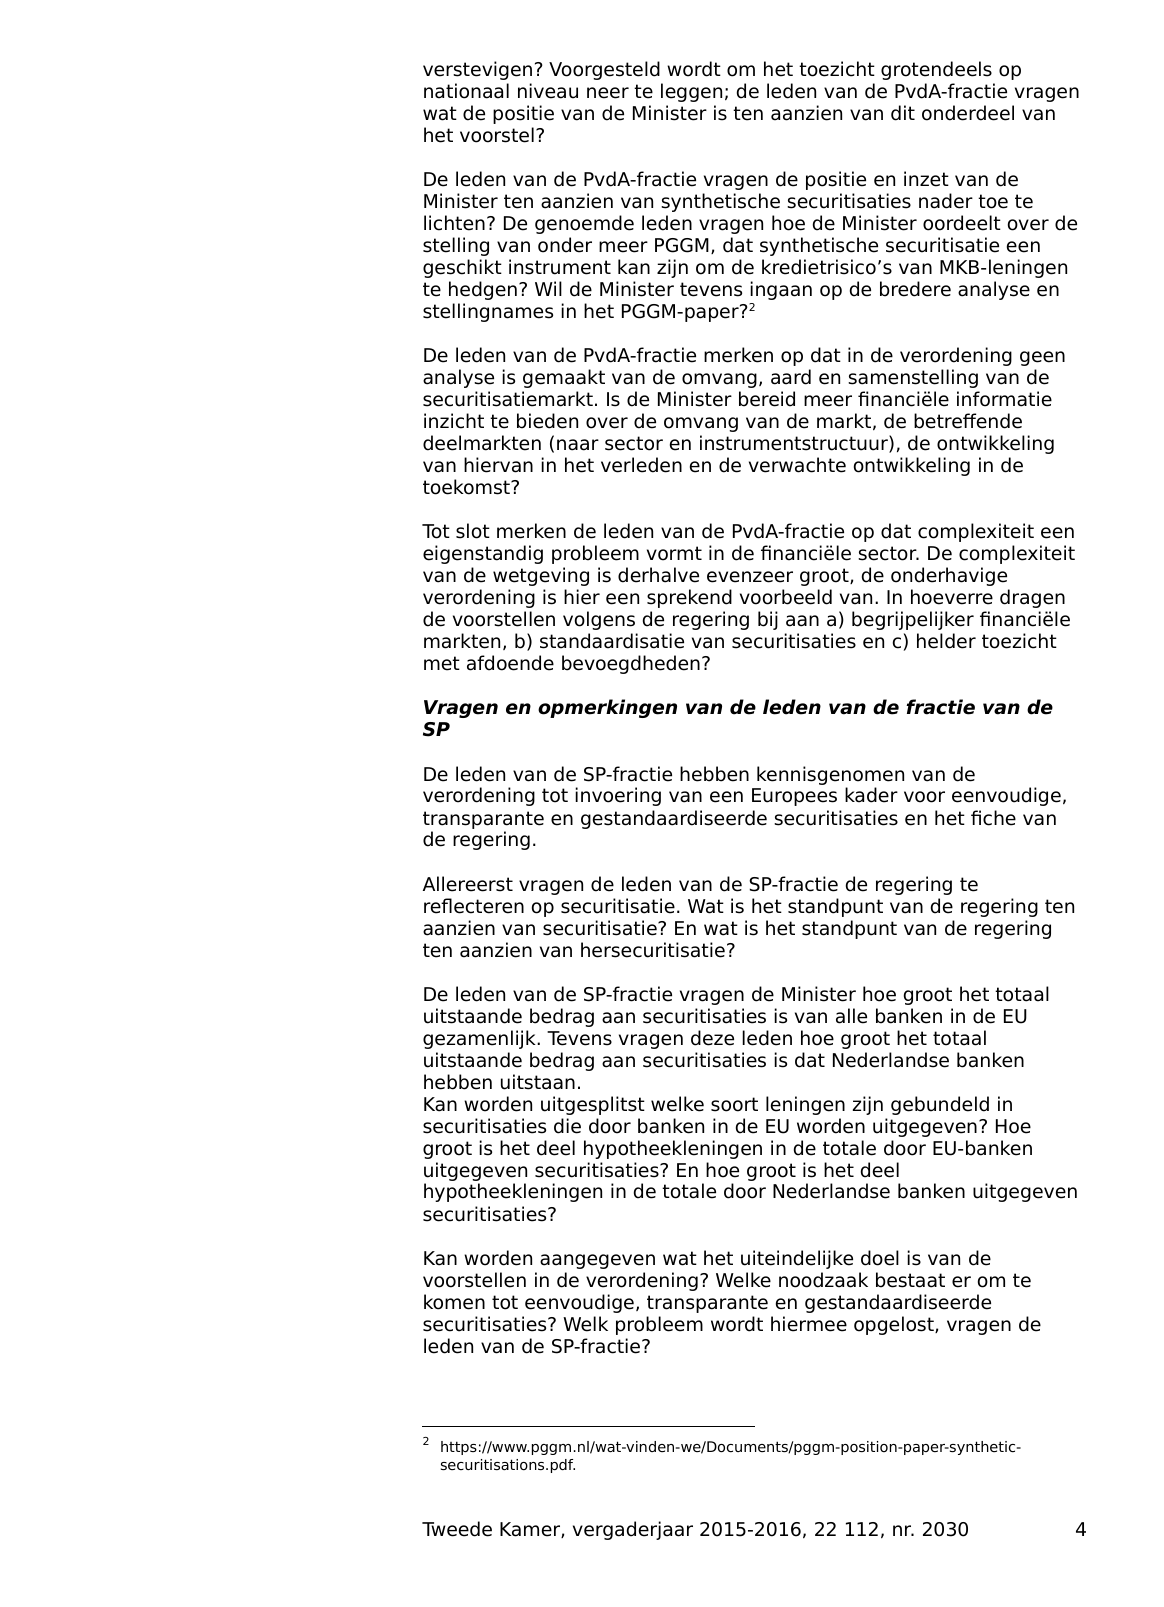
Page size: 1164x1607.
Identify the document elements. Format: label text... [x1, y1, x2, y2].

text De leden van de PvdA-fractie vragen de positie en inzet van de Minister ten aanzien van synthetische securitisaties nader toe te lichten? De genoemde leden vragen hoe de Minister oordeelt over de stelling van onder meer PGGM, dat synthetische securitisatie een geschikt instrument kan zijn om de kredietrisico’s van MKB-leningen te hedgen? Wil de Minister tevens ingaan op de bredere analyse en stellingnames in het PGGM-paper? [422, 169, 1087, 323]
text Kan worden uitgesplitst welke soort leningen zijn gebundeld in securitisaties die door banken in de EU worden uitgegeven? Hoe groot is het deel hypotheekleningen in de totale door EU-banken uitgegeven securitisaties? En hoe groot is het deel hypotheekleningen in de totale door Nederlandse banken uitgegeven securitisaties? [422, 1093, 1087, 1225]
text De leden van de SP-fractie vragen de Minister hoe groot het totaal uitstaande bedrag aan securitisaties is van alle banken in de EU gezamenlijk. Tevens vragen deze leden hoe groot het totaal uitstaande bedrag aan securitisaties is dat Nederlandse banken hebben uitstaan. [422, 984, 1087, 1093]
text https://www.pggm.nl/wat-vinden-we/Documents/pggm-position-paper-synthetic-securitisations.pdf. [422, 1435, 1087, 1474]
text De leden van de SP-fractie hebben kennisgenomen van de verordening tot invoering van een Europees kader voor eenvoudige, transparante en gestandaardiseerde securitisaties en het fiche van de regering. [422, 763, 1087, 851]
subtitle Vragen en opmerkingen van de leden van de fractie van de SP [422, 697, 1087, 741]
text Kan worden aangegeven wat het uiteindelijke doel is van de voorstellen in de verordening? Welke noodzaak bestaat er om te komen tot eenvoudige, transparante en gestandaardiseerde securitisaties? Welk probleem wordt hiermee opgelost, vragen de leden van de SP-fractie? [422, 1248, 1087, 1357]
text Allereerst vragen de leden van de SP-fractie de regering te reflecteren op securitisatie. Wat is het standpunt van de regering ten aanzien van securitisatie? En wat is het standpunt van de regering ten aanzien van hersecuritisatie? [422, 873, 1087, 961]
text De leden van de PvdA-fractie merken op dat in de verordening geen analyse is gemaakt van de omvang, aard en samenstelling van de securitisatiemarkt. Is de Minister bereid meer financiële informatie inzicht te bieden over de omvang van de markt, de betreffende deelmarkten (naar sector en instrumentstructuur), de ontwikkeling van hiervan in het verleden en de verwachte ontwikkeling in de toekomst? [422, 345, 1087, 499]
text Tot slot merken de leden van de PvdA-fractie op dat complexiteit een eigenstandig probleem vormt in de financiële sector. De complexiteit van de wetgeving is derhalve evenzeer groot, de onderhavige verordening is hier een sprekend voorbeeld van. In hoeverre dragen de voorstellen volgens de regering bij aan a) begrijpelijker financiële markten, b) standaardisatie van securitisaties en c) helder toezicht met afdoende bevoegdheden? [422, 521, 1087, 675]
text verstevigen? Voorgesteld wordt om het toezicht grotendeels op nationaal niveau neer te leggen; de leden van de PvdA-fractie vragen wat de positie van de Minister is ten aanzien van dit onderdeel van het voorstel? [422, 59, 1087, 147]
